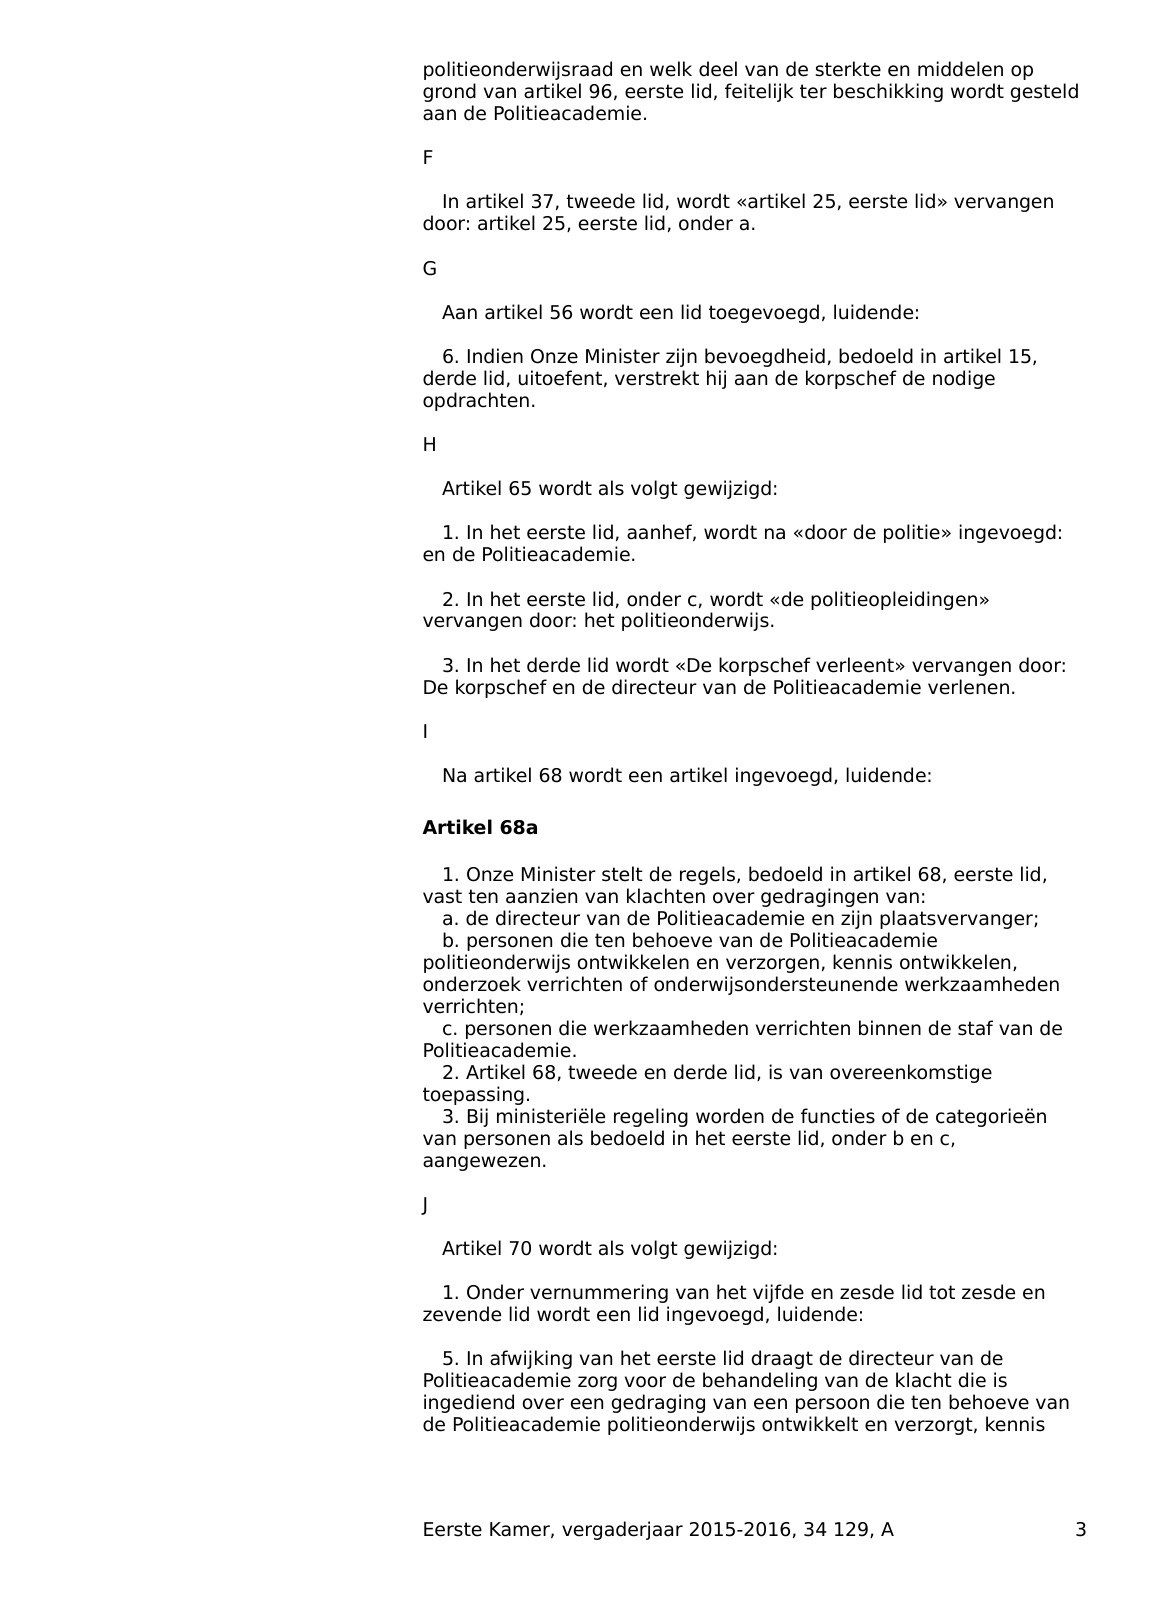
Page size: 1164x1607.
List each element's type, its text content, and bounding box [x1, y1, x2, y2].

text G [422, 257, 1087, 279]
text 3. Bij ministeriële regeling worden de functies of de categorieën van personen als bedoeld in het eerste lid, onder b en c, aangewezen. [422, 1106, 1087, 1172]
text 5. In afwijking van het eerste lid draagt de directeur van de Politieacademie zorg voor de behandeling van de klacht die is ingediend over een gedraging van een persoon die ten behoeve van de Politieacademie politieonderwijs ontwikkelt en verzorgt, kennis [422, 1348, 1087, 1436]
text a. de directeur van de Politieacademie en zijn plaatsvervanger; [422, 908, 1087, 930]
text 3. In het derde lid wordt «De korpschef verleent» vervangen door: De korpschef en de directeur van de Politieacademie verlenen. [422, 654, 1087, 698]
text 1. Onder vernummering van het vijfde en zesde lid tot zesde en zevende lid wordt een lid ingevoegd, luidende: [422, 1282, 1087, 1326]
text 2. Artikel 68, tweede en derde lid, is van overeenkomstige toepassing. [422, 1062, 1087, 1106]
text Artikel 70 wordt als volgt gewijzigd: [422, 1238, 1087, 1260]
text H [422, 434, 1087, 456]
text Na artikel 68 wordt een artikel ingevoegd, luidende: [422, 765, 1087, 787]
text c. personen die werkzaamheden verrichten binnen de staf van de Politieacademie. [422, 1018, 1087, 1062]
text I [422, 721, 1087, 743]
subtitle Artikel 68a [422, 817, 1087, 839]
text Aan artikel 56 wordt een lid toegevoegd, luidende: [422, 302, 1087, 324]
text politieonderwijsraad en welk deel van de sterkte en middelen op grond van artikel 96, eerste lid, feitelijk ter beschikking wordt gesteld aan de Politieacademie. [422, 59, 1087, 125]
text 1. Onze Minister stelt de regels, bedoeld in artikel 68, eerste lid, vast ten aanzien van klachten over gedragingen van: [422, 864, 1087, 908]
text b. personen die ten behoeve van de Politieacademie politieonderwijs ontwikkelen en verzorgen, kennis ontwikkelen, onderzoek verrichten of onderwijsondersteunende werkzaamheden verrichten; [422, 930, 1087, 1018]
text 1. In het eerste lid, aanhef, wordt na «door de politie» ingevoegd: en de Politieacademie. [422, 522, 1087, 566]
text Artikel 65 wordt als volgt gewijzigd: [422, 478, 1087, 500]
text In artikel 37, tweede lid, wordt «artikel 25, eerste lid» vervangen door: artikel 25, eerste lid, onder a. [422, 191, 1087, 235]
text J [422, 1194, 1087, 1216]
text 6. Indien Onze Minister zijn bevoegdheid, bedoeld in artikel 15, derde lid, uitoefent, verstrekt hij aan de korpschef de nodige opdrachten. [422, 346, 1087, 412]
text 2. In het eerste lid, onder c, wordt «de politieopleidingen» vervangen door: het politieonderwijs. [422, 588, 1087, 632]
text F [422, 147, 1087, 169]
